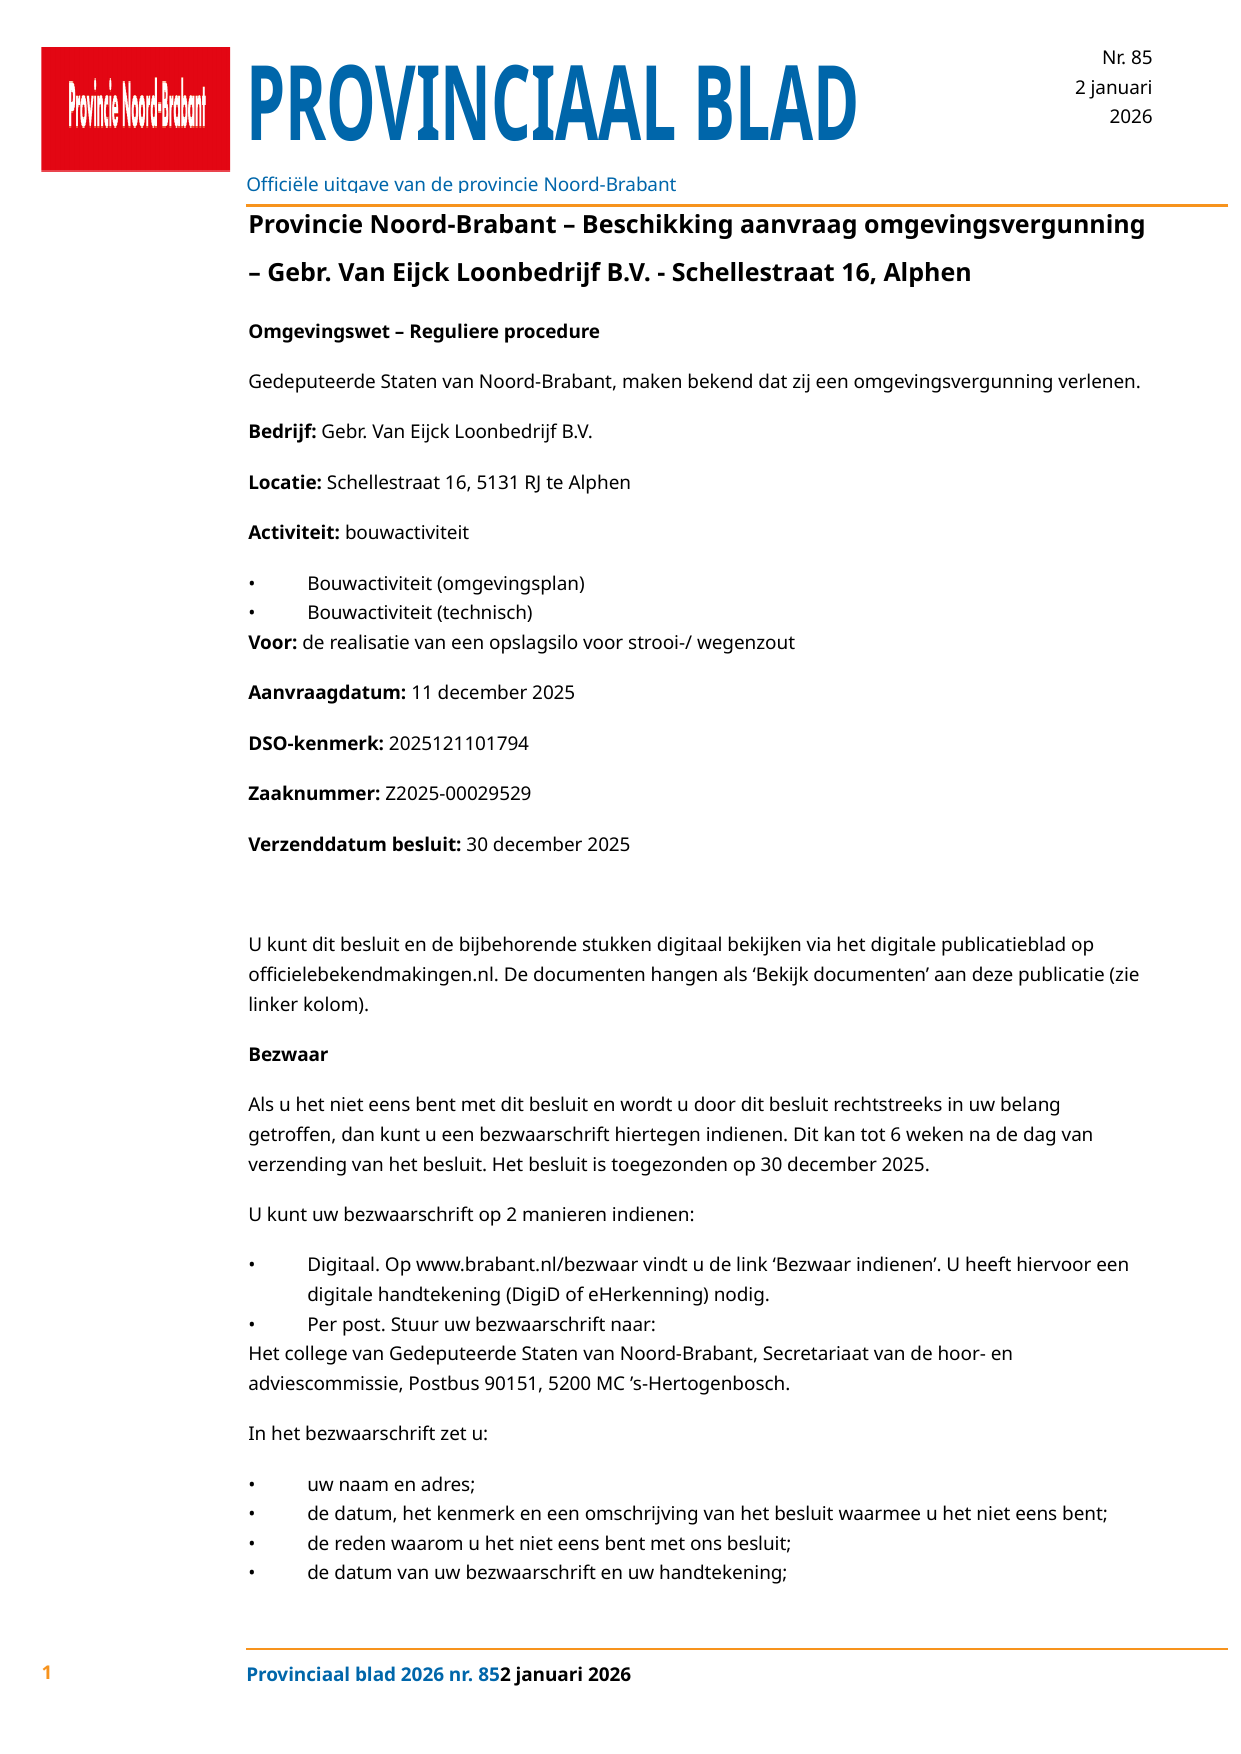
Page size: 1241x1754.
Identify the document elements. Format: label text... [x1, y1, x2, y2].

text Bedrijf: Gebr. Van Eijck Loonbedrijf B.V. [248, 419, 1152, 444]
text Voor: de realisatie van een opslagsilo voor strooi-/ wegenzout [248, 629, 1152, 655]
text DSO-kenmerk: 2025121101794 [248, 730, 1152, 756]
list de datum, het kenmerk en een omschrijving van het besluit waarmee u het niet eens bent; [248, 1500, 1152, 1526]
text U kunt uw bezwaarschrift op 2 manieren indienen: [248, 1201, 1152, 1227]
list Per post. Stuur uw bezwaarschrift naar: [248, 1311, 1152, 1337]
text Het college van Gedeputeerde Staten van Noord-Brabant, Secretariaat van de hoor- en adviescommissie, Postbus 90151, 5200 MC ’s‑Hertogenbosch. [248, 1340, 1152, 1396]
list Digitaal. Op www.brabant.nl/bezwaar vindt u de link ‘Bezwaar indienen’. U heeft hiervoor een digitale handtekening (DigiD of eHerkenning) nodig. [248, 1252, 1152, 1307]
list de reden waarom u het niet eens bent met ons besluit; [248, 1530, 1152, 1556]
text Activiteit: bouwactiviteit [248, 519, 1152, 545]
list Bouwactiviteit (omgevingsplan) [248, 570, 1152, 596]
text Aanvraagdatum: 11 december 2025 [248, 679, 1152, 705]
list Bouwactiviteit (technisch) [248, 599, 1152, 625]
text In het bezwaarschrift zet u: [248, 1420, 1152, 1446]
list uw naam en adres; [248, 1471, 1152, 1497]
text U kunt dit besluit en de bijbehorende stukken digitaal bekijken via het digitale publicatieblad op officielebekendmakingen.nl. De documenten hangen als ‘Bekijk documenten’ aan deze publicatie (zie linker kolom). [248, 932, 1152, 1017]
picture [41, 47, 231, 172]
list de datum van uw bezwaarschrift en uw handtekening; [248, 1559, 1152, 1585]
text Zaaknummer: Z2025-00029529 [248, 780, 1152, 806]
text Gedeputeerde Staten van Noord-Brabant, maken bekend dat zij een omgevingsvergunning verlenen. [248, 368, 1152, 394]
text Provincie Noord-Brabant – Beschikking aanvraag omgevingsvergunning – Gebr. Van Eijck Loonbedrijf B.V. - Schellestraat 16, Alphen [248, 207, 1152, 288]
text Verzenddatum besluit: 30 december 2025 [248, 831, 1152, 857]
text Als u het niet eens bent met dit besluit en wordt u door dit besluit rechtstreeks in uw belang getroffen, dan kunt u een bezwaarschrift hiertegen indienen. Dit kan tot 6 weken na de dag van verzending van het besluit. Het besluit is toegezonden op 30 december 2025. [248, 1092, 1152, 1177]
text Locatie: Schellestraat 16, 5131 RJ te Alphen [248, 469, 1152, 495]
text Bezwaar [248, 1041, 1152, 1067]
text Omgevingswet – Reguliere procedure [248, 318, 1152, 344]
